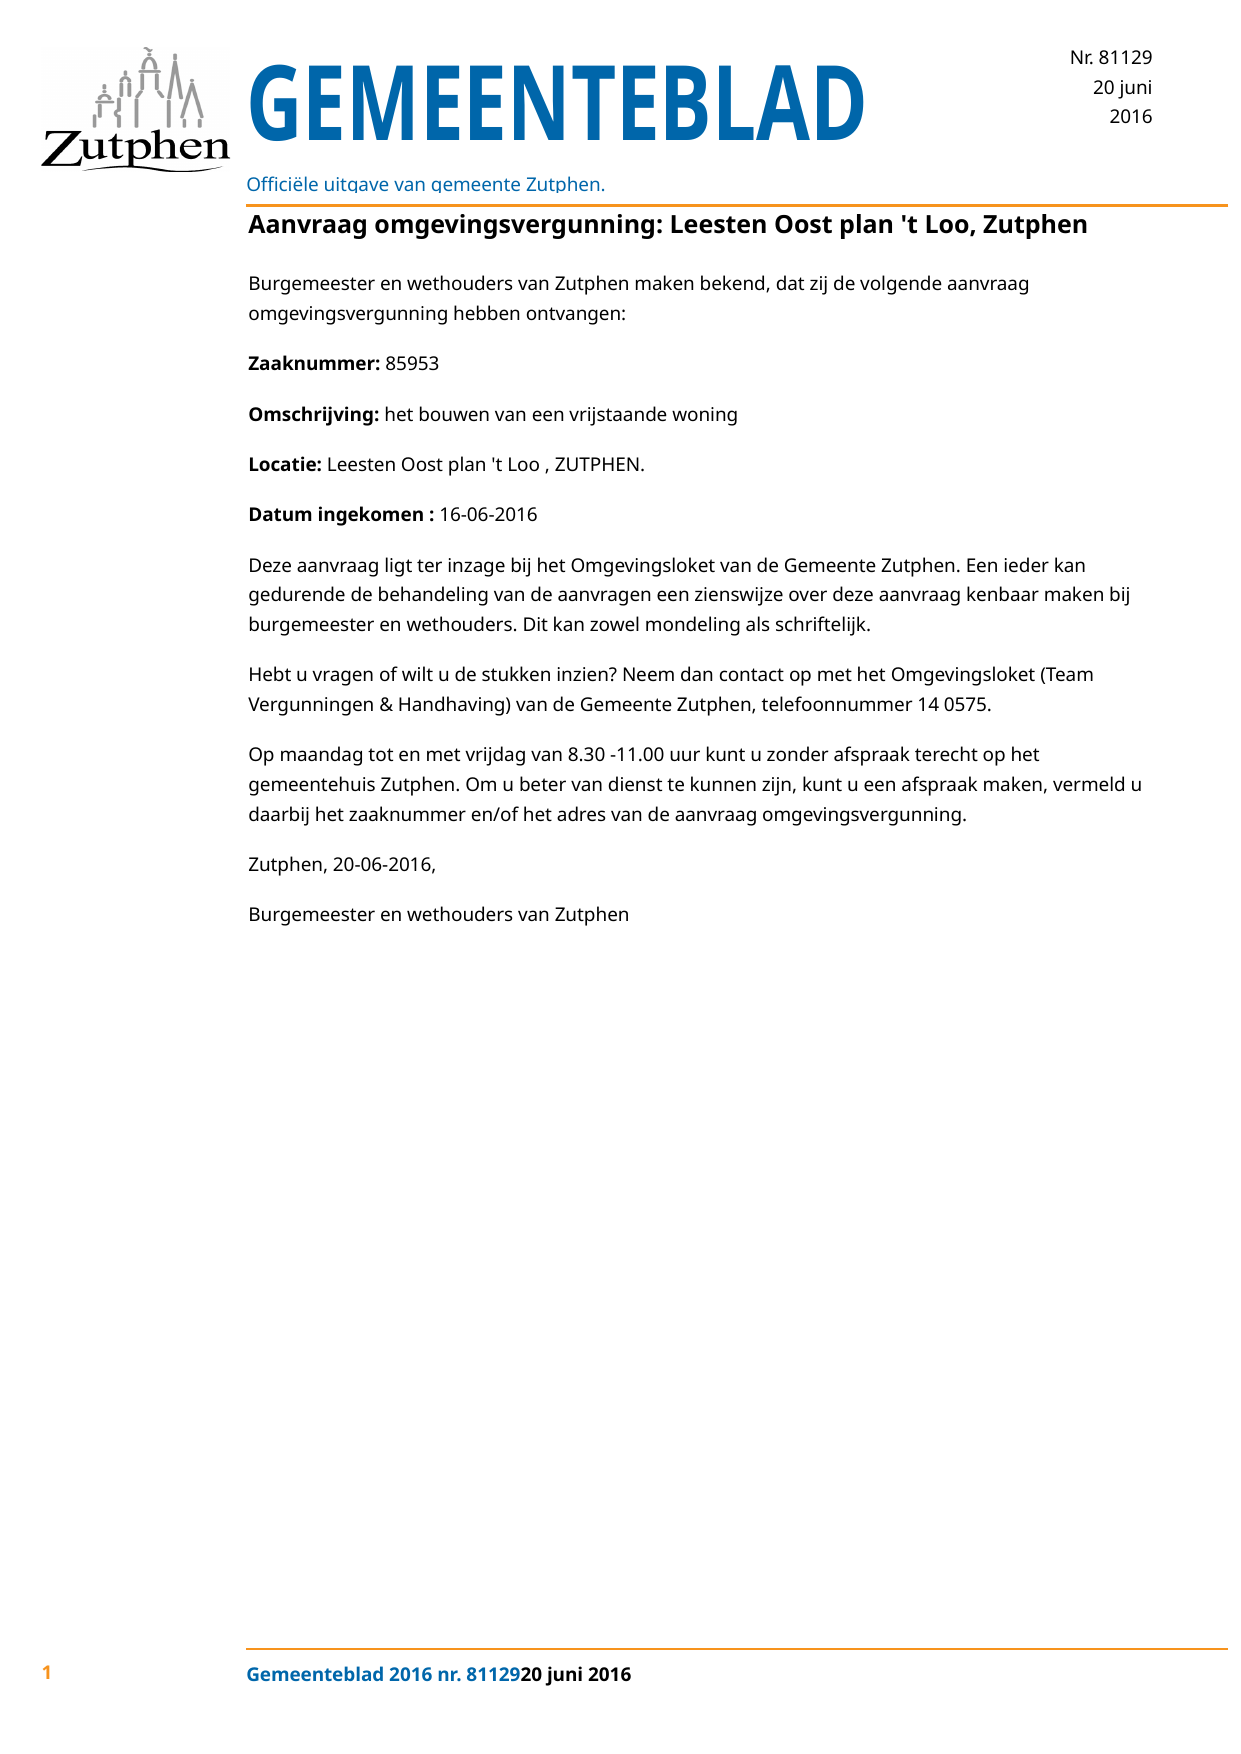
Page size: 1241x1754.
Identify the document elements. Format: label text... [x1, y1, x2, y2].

text Hebt u vragen of wilt u de stukken inzien? Neem dan contact op met het Omgevingsloket (Team Vergunningen & Handhaving) van de Gemeente Zutphen, telefoonnummer 14 0575. [248, 662, 1152, 717]
text Aanvraag omgevingsvergunning: Leesten Oost plan 't Loo, Zutphen [248, 207, 1152, 241]
text Zaaknummer: 85953 [248, 350, 1152, 376]
text Burgemeester en wethouders van Zutphen [248, 902, 1152, 927]
picture [41, 47, 231, 172]
text Zutphen, 20-06-2016, [248, 851, 1152, 877]
text Deze aanvraag ligt ter inzage bij het Omgevingsloket van de Gemeente Zutphen. Een ieder kan gedurende de behandeling van de aanvragen een zienswijze over deze aanvraag kenbaar maken bij burgemeester en wethouders. Dit kan zowel mondeling als schriftelijk. [248, 552, 1152, 637]
text Omschrijving: het bouwen van een vrijstaande woning [248, 401, 1152, 426]
text Datum ingekomen : 16-06-2016 [248, 502, 1152, 527]
text Op maandag tot en met vrijdag van 8.30 -11.00 uur kunt u zonder afspraak terecht op het gemeentehuis Zutphen. Om u beter van dienst te kunnen zijn, kunt u een afspraak maken, vermeld u daarbij het zaaknummer en/of het adres van de aanvraag omgevingsvergunning. [248, 742, 1152, 826]
text Locatie: Leesten Oost plan 't Loo , ZUTPHEN. [248, 451, 1152, 477]
text Burgemeester en wethouders van Zutphen maken bekend, dat zij de volgende aanvraag omgevingsvergunning hebben ontvangen: [248, 270, 1152, 326]
